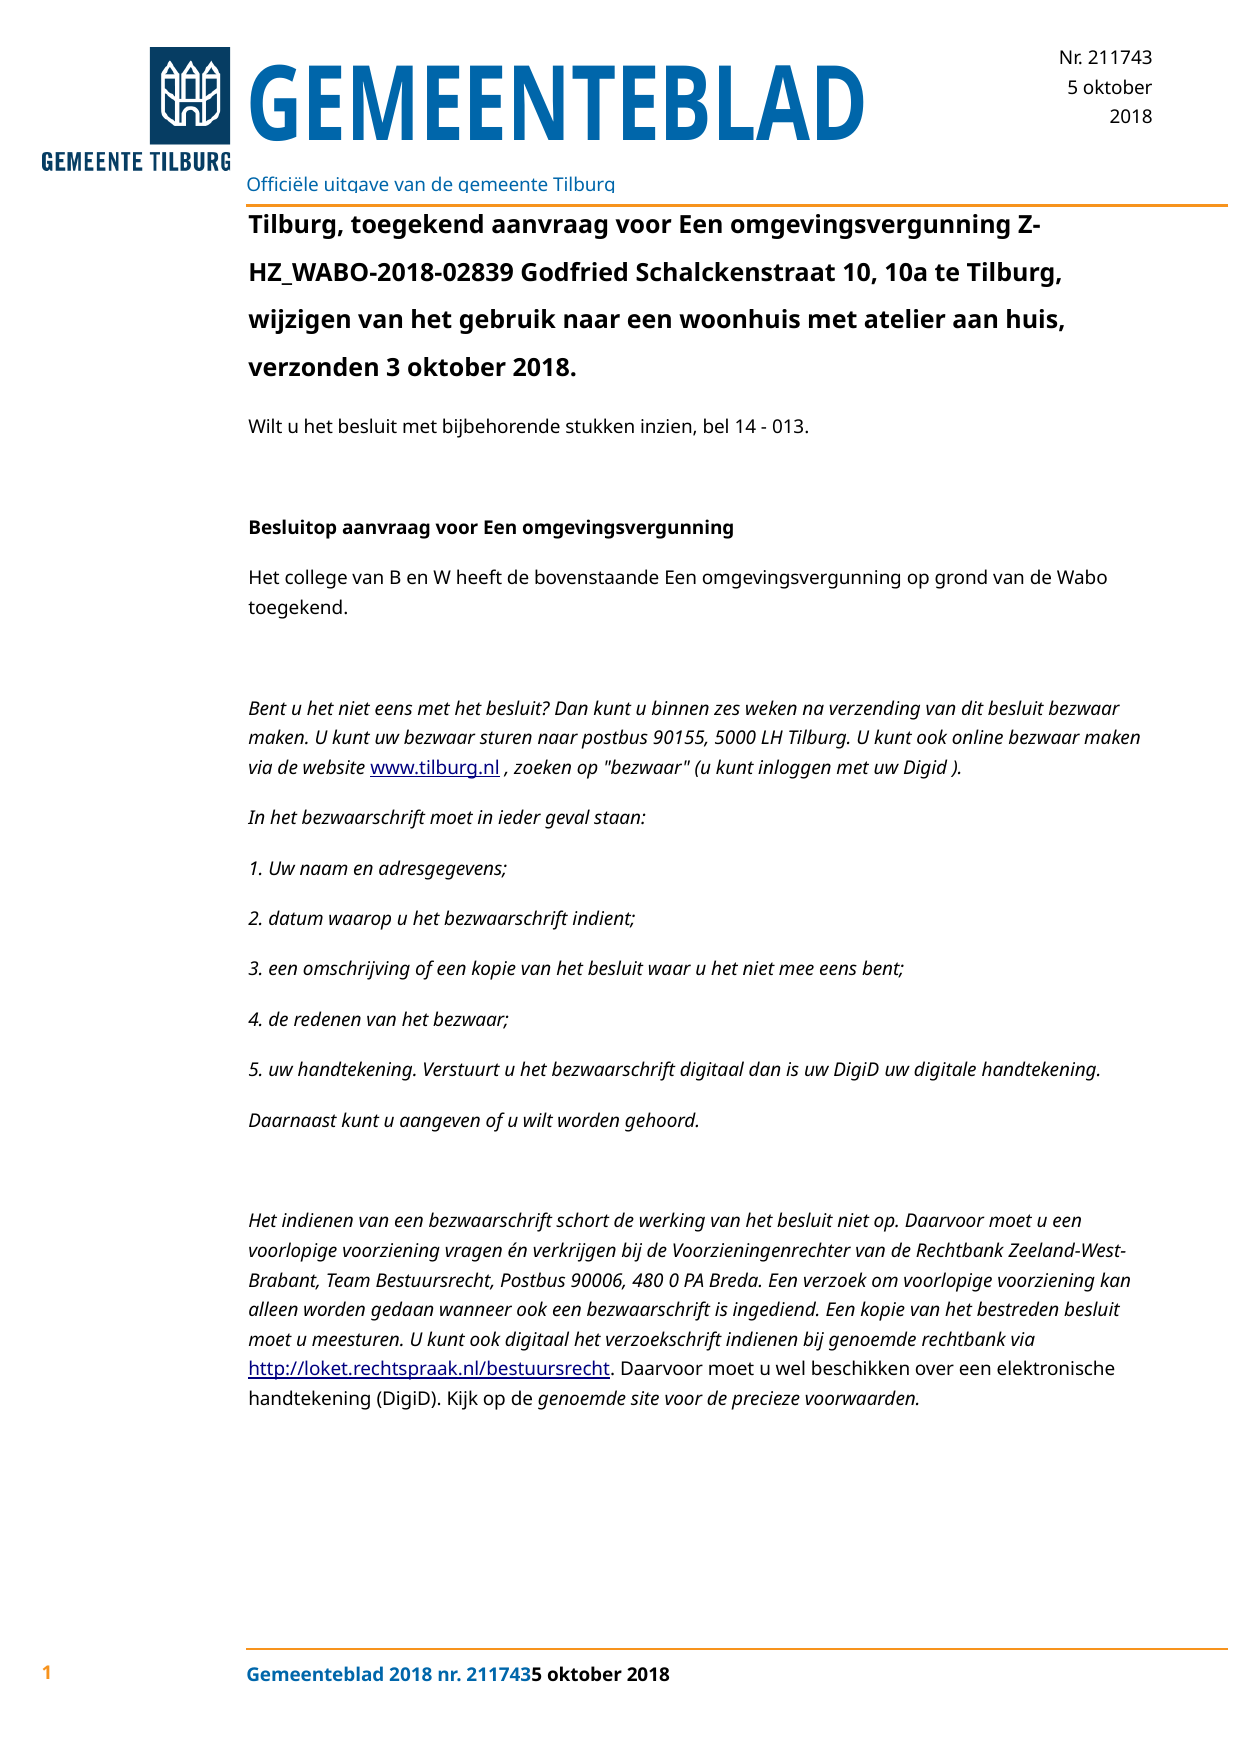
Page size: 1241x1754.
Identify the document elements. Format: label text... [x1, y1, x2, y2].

text Bent u het niet eens met het besluit? Dan kunt u binnen zes weken na verzending van dit besluit bezwaar maken. U kunt uw bezwaar sturen naar postbus 90155, 5000 LH Tilburg. U kunt ook online bezwaar maken via de website www.tilburg.nl , zoeken op "bezwaar" (u kunt inloggen met uw Digid ). [248, 695, 1152, 780]
text 3. een omschrijving of een kopie van het besluit waar u het niet mee eens bent; [248, 956, 1152, 981]
text 4. de redenen van het bezwaar; [248, 1006, 1152, 1032]
picture [41, 47, 231, 172]
text 5. uw handtekening. Verstuurt u het bezwaarschrift digitaal dan is uw DigiD uw digitale handtekening. [248, 1056, 1152, 1082]
text 2. datum waarop u het bezwaarschrift indient; [248, 905, 1152, 931]
text Tilburg, toegekend aanvraag voor Een omgevingsvergunning Z-HZ_WABO-2018-02839 Godfried Schalckenstraat 10, 10a te Tilburg, wijzigen van het gebruik naar een woonhuis met atelier aan huis, verzonden 3 oktober 2018. [248, 207, 1152, 384]
text Het indienen van een bezwaarschrift schort de werking van het besluit niet op. Daarvoor moet u een voorlopige voorziening vragen én verkrijgen bij de Voorzieningenrechter van de Rechtbank Zeeland-West-Brabant, Team Bestuursrecht, Postbus 90006, 480 0 PA Breda. Een verzoek om voorlopige voorziening kan alleen worden gedaan wanneer ook een bezwaarschrift is ingediend. Een kopie van het bestreden besluit moet u meesturen. U kunt ook digitaal het verzoekschrift indienen bij genoemde rechtbank via http://loket.rechtspraak.nl/bestuursrecht. Daarvoor moet u wel beschikken over een elektronische handtekening (DigiD). Kijk op de genoemde site voor de precieze voorwaarden. [248, 1208, 1152, 1411]
text Besluitop aanvraag voor Een omgevingsvergunning [248, 514, 1152, 540]
text 1. Uw naam en adresgegevens; [248, 855, 1152, 881]
text Wilt u het besluit met bijbehorende stukken inzien, bel 14 - 013. [248, 413, 1152, 439]
text Daarnaast kunt u aangeven of u wilt worden gehoord. [248, 1107, 1152, 1133]
text Het college van B en W heeft de bovenstaande Een omgevingsvergunning op grond van de Wabo toegekend. [248, 564, 1152, 620]
text In het bezwaarschrift moet in ieder geval staan: [248, 804, 1152, 830]
